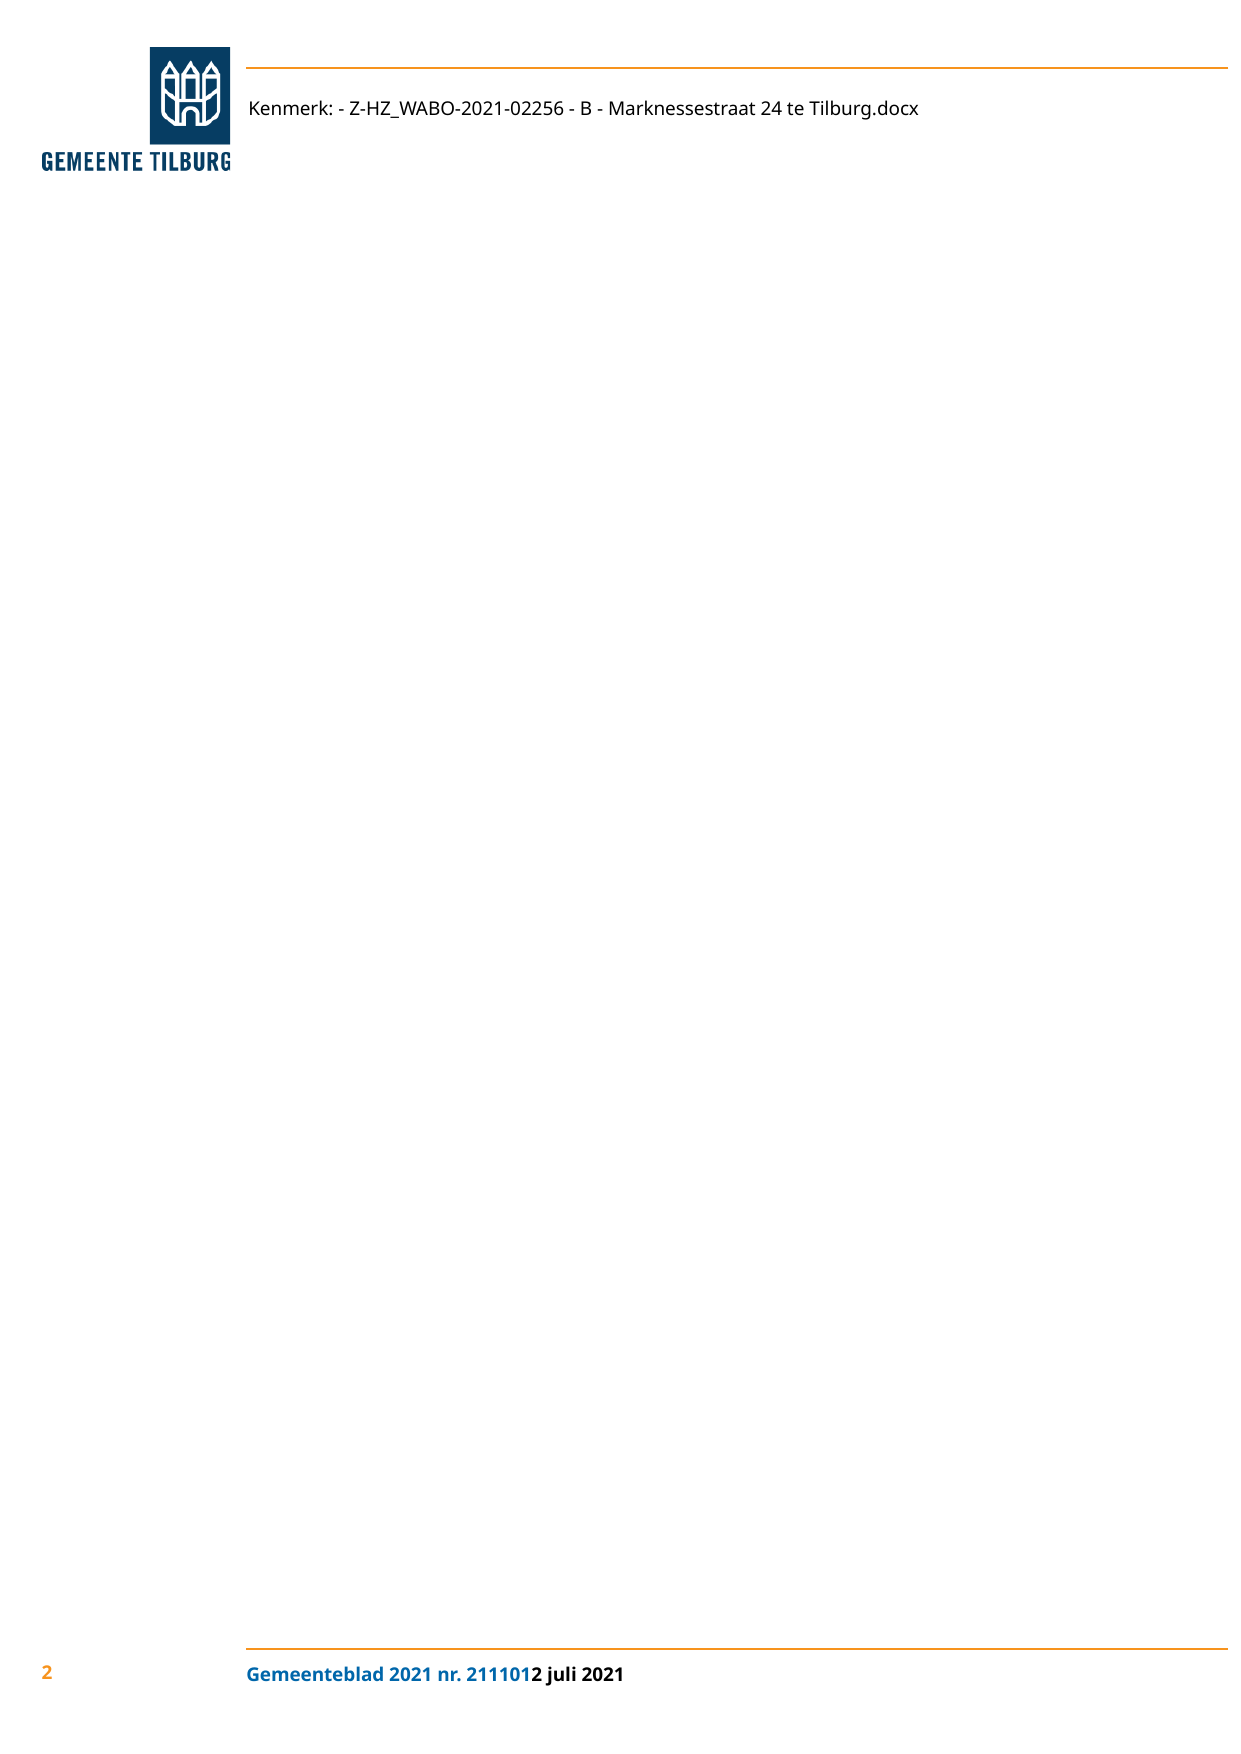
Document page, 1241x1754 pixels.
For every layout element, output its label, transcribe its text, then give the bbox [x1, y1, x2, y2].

text Kenmerk: - Z-HZ_WABO-2021-02256 - B - Marknessestraat 24 te Tilburg.docx [248, 95, 1152, 121]
picture [41, 47, 231, 172]
